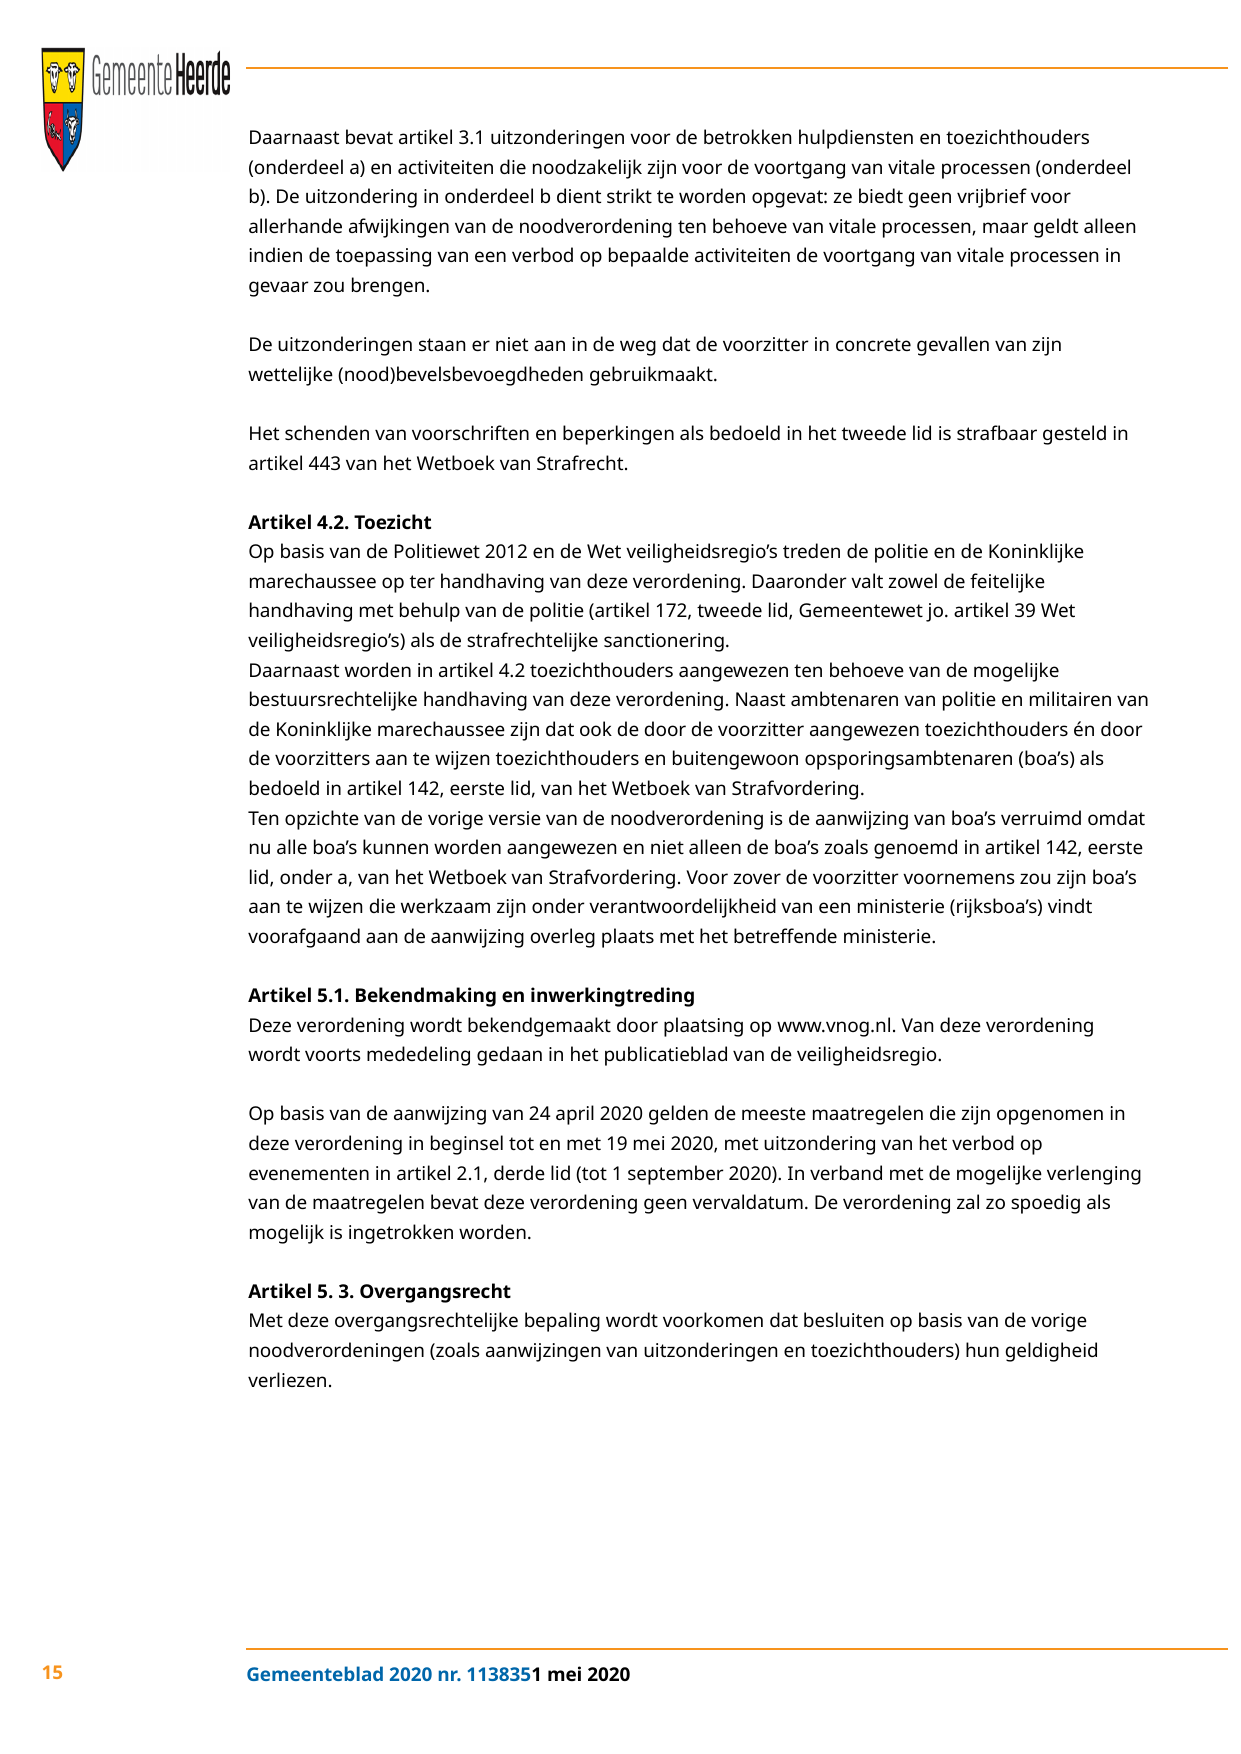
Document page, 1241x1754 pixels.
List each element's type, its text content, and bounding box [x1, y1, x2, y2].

text Daarnaast bevat artikel 3.1 uitzonderingen voor de betrokken hulpdiensten en toezichthouders (onderdeel a) en activiteiten die noodzakelijk zijn voor de voortgang van vitale processen (onderdeel b). De uitzondering in onderdeel b dient strikt te worden opgevat: ze biedt geen vrijbrief voor allerhande afwijkingen van de noodverordening ten behoeve van vitale processen, maar geldt alleen indien de toepassing van een verbod op bepaalde activiteiten de voortgang van vitale processen in gevaar zou brengen. [248, 124, 1152, 298]
picture [41, 47, 231, 172]
text Met deze overgangsrechtelijke bepaling wordt voorkomen dat besluiten op basis van de vorige noodverordeningen (zoals aanwijzingen van uitzonderingen en toezichthouders) hun geldigheid verliezen. [248, 1308, 1152, 1393]
text Op basis van de aanwijzing van 24 april 2020 gelden de meeste maatregelen die zijn opgenomen in deze verordening in beginsel tot en met 19 mei 2020, met uitzondering van het verbod op evenementen in artikel 2.1, derde lid (tot 1 september 2020). In verband met de mogelijke verlenging van de maatregelen bevat deze verordening geen vervaldatum. De verordening zal zo spoedig als mogelijk is ingetrokken worden. [248, 1101, 1152, 1245]
text Artikel 5. 3. Overgangsrecht [248, 1278, 1152, 1304]
text Artikel 5.1. Bekendmaking en inwerkingtreding [248, 982, 1152, 1008]
text Ten opzichte van de vorige versie van de noodverordening is de aanwijzing van boa’s verruimd omdat nu alle boa’s kunnen worden aangewezen en niet alleen de boa’s zoals genoemd in artikel 142, eerste lid, onder a, van het Wetboek van Strafvordering. Voor zover de voorzitter voornemens zou zijn boa’s aan te wijzen die werkzaam zijn onder verantwoordelijkheid van een ministerie (rijksboa’s) vindt voorafgaand aan de aanwijzing overleg plaats met het betreffende ministerie. [248, 805, 1152, 949]
text Daarnaast worden in artikel 4.2 toezichthouders aangewezen ten behoeve van de mogelijke bestuursrechtelijke handhaving van deze verordening. Naast ambtenaren van politie en militairen van de Koninklijke marechaussee zijn dat ook de door de voorzitter aangewezen toezichthouders én door de voorzitters aan te wijzen toezichthouders en buitengewoon opsporingsambtenaren (boa’s) als bedoeld in artikel 142, eerste lid, van het Wetboek van Strafvordering. [248, 657, 1152, 801]
text Op basis van de Politiewet 2012 en de Wet veiligheidsregio’s treden de politie en de Koninklijke marechaussee op ter handhaving van deze verordening. Daaronder valt zowel de feitelijke handhaving met behulp van de politie (artikel 172, tweede lid, Gemeentewet jo. artikel 39 Wet veiligheidsregio’s) als de strafrechtelijke sanctionering. [248, 538, 1152, 653]
text Deze verordening wordt bekendgemaakt door plaatsing op www.vnog.nl. Van deze verordening wordt voorts mededeling gedaan in het publicatieblad van de veiligheidsregio. [248, 1012, 1152, 1067]
text De uitzonderingen staan er niet aan in de weg dat de voorzitter in concrete gevallen van zijn wettelijke (nood)bevelsbevoegdheden gebruikmaakt. [248, 331, 1152, 387]
text Het schenden van voorschriften en beperkingen als bedoeld in het tweede lid is strafbaar gesteld in artikel 443 van het Wetboek van Strafrecht. [248, 420, 1152, 476]
text Artikel 4.2. Toezicht [248, 509, 1152, 535]
